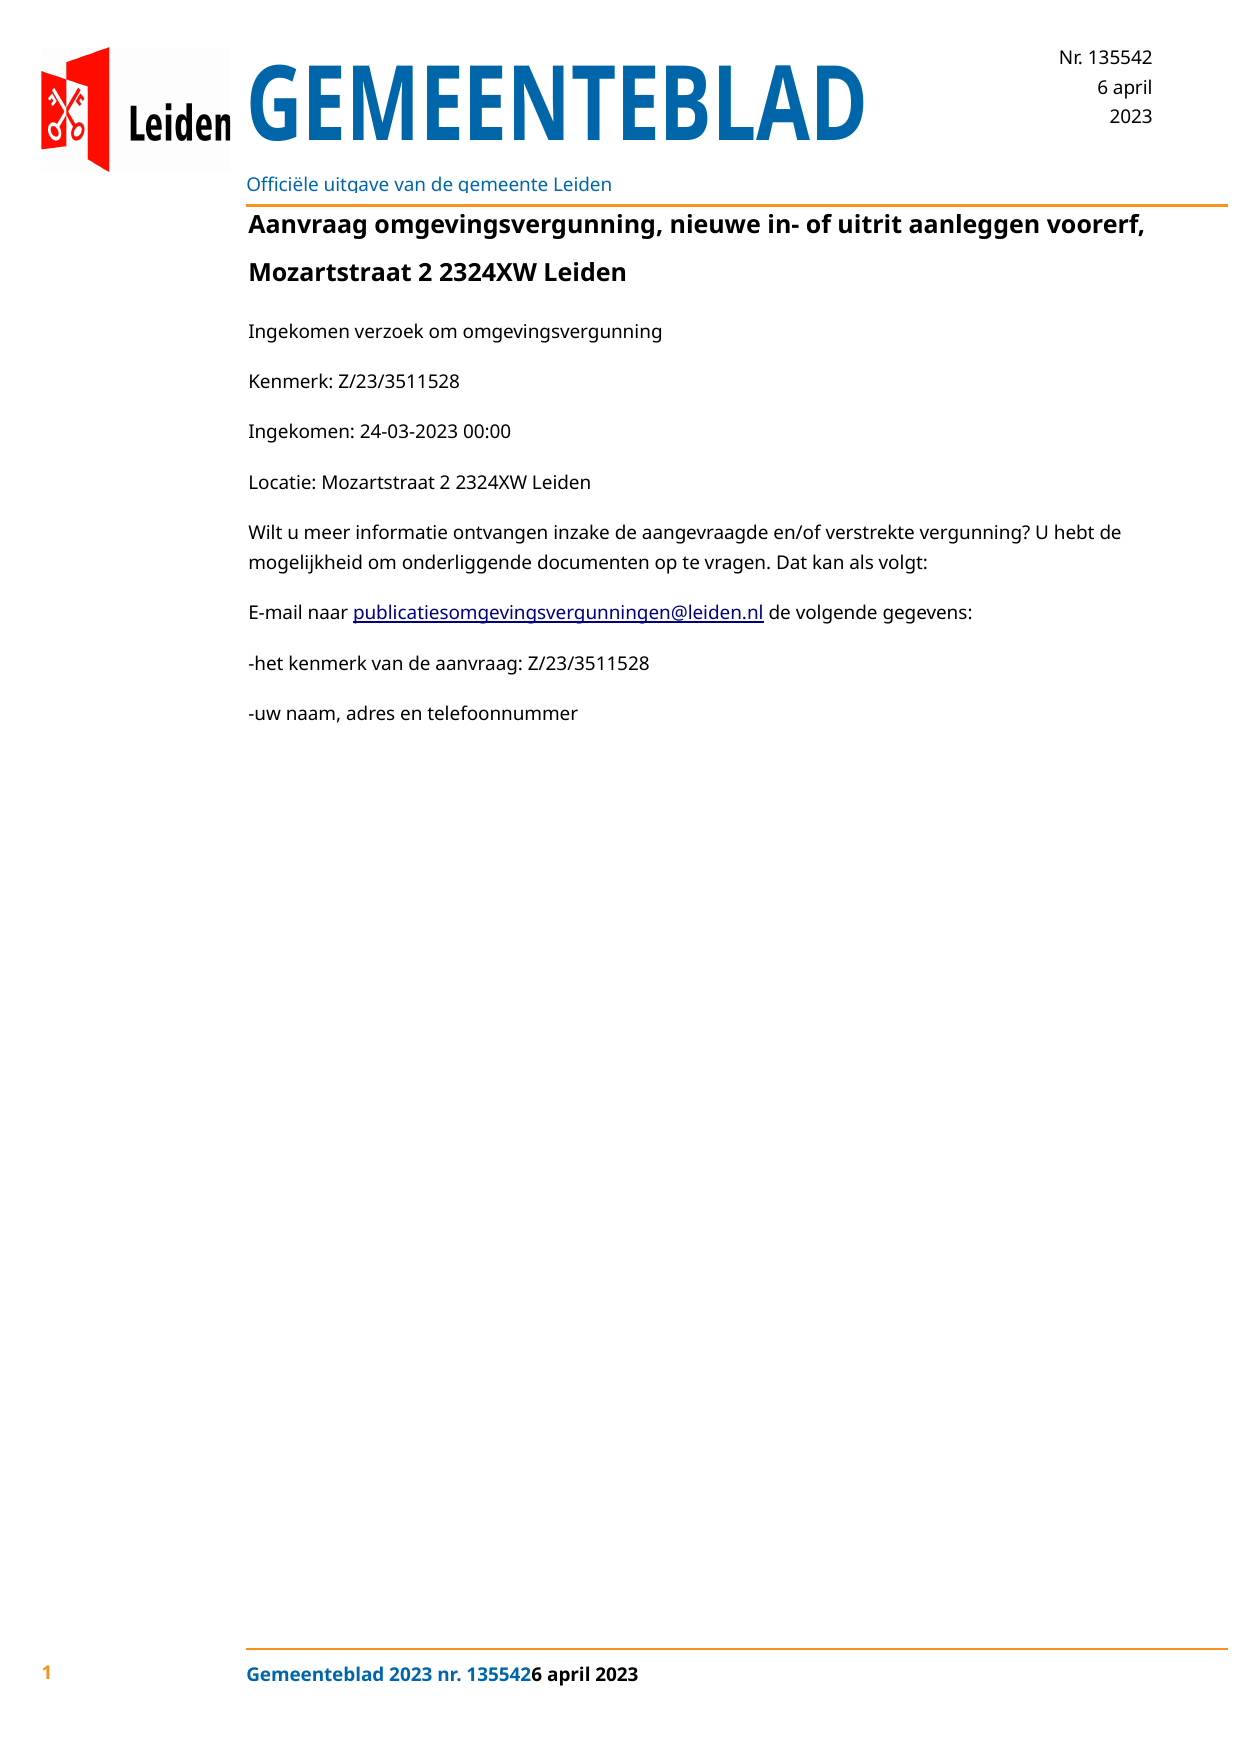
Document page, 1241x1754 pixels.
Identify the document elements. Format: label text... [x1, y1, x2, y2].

picture [41, 47, 231, 172]
text Kenmerk: Z/23/3511528 [248, 368, 1152, 394]
text Ingekomen verzoek om omgevingsvergunning [248, 318, 1152, 344]
text Aanvraag omgevingsvergunning, nieuwe in- of uitrit aanleggen voorerf, Mozartstraat 2 2324XW Leiden [248, 207, 1152, 288]
text Ingekomen: 24-03-2023 00:00 [248, 419, 1152, 444]
text Wilt u meer informatie ontvangen inzake de aangevraagde en/of verstrekte vergunning? U hebt de mogelijkheid om onderliggende documenten op te vragen. Dat kan als volgt: [248, 519, 1152, 575]
text -uw naam, adres en telefoonnummer [248, 700, 1152, 726]
text Locatie: Mozartstraat 2 2324XW Leiden [248, 469, 1152, 495]
text -het kenmerk van de aanvraag: Z/23/3511528 [248, 650, 1152, 676]
text E-mail naar publicatiesomgevingsvergunningen@leiden.nl de volgende gegevens: [248, 599, 1152, 625]
